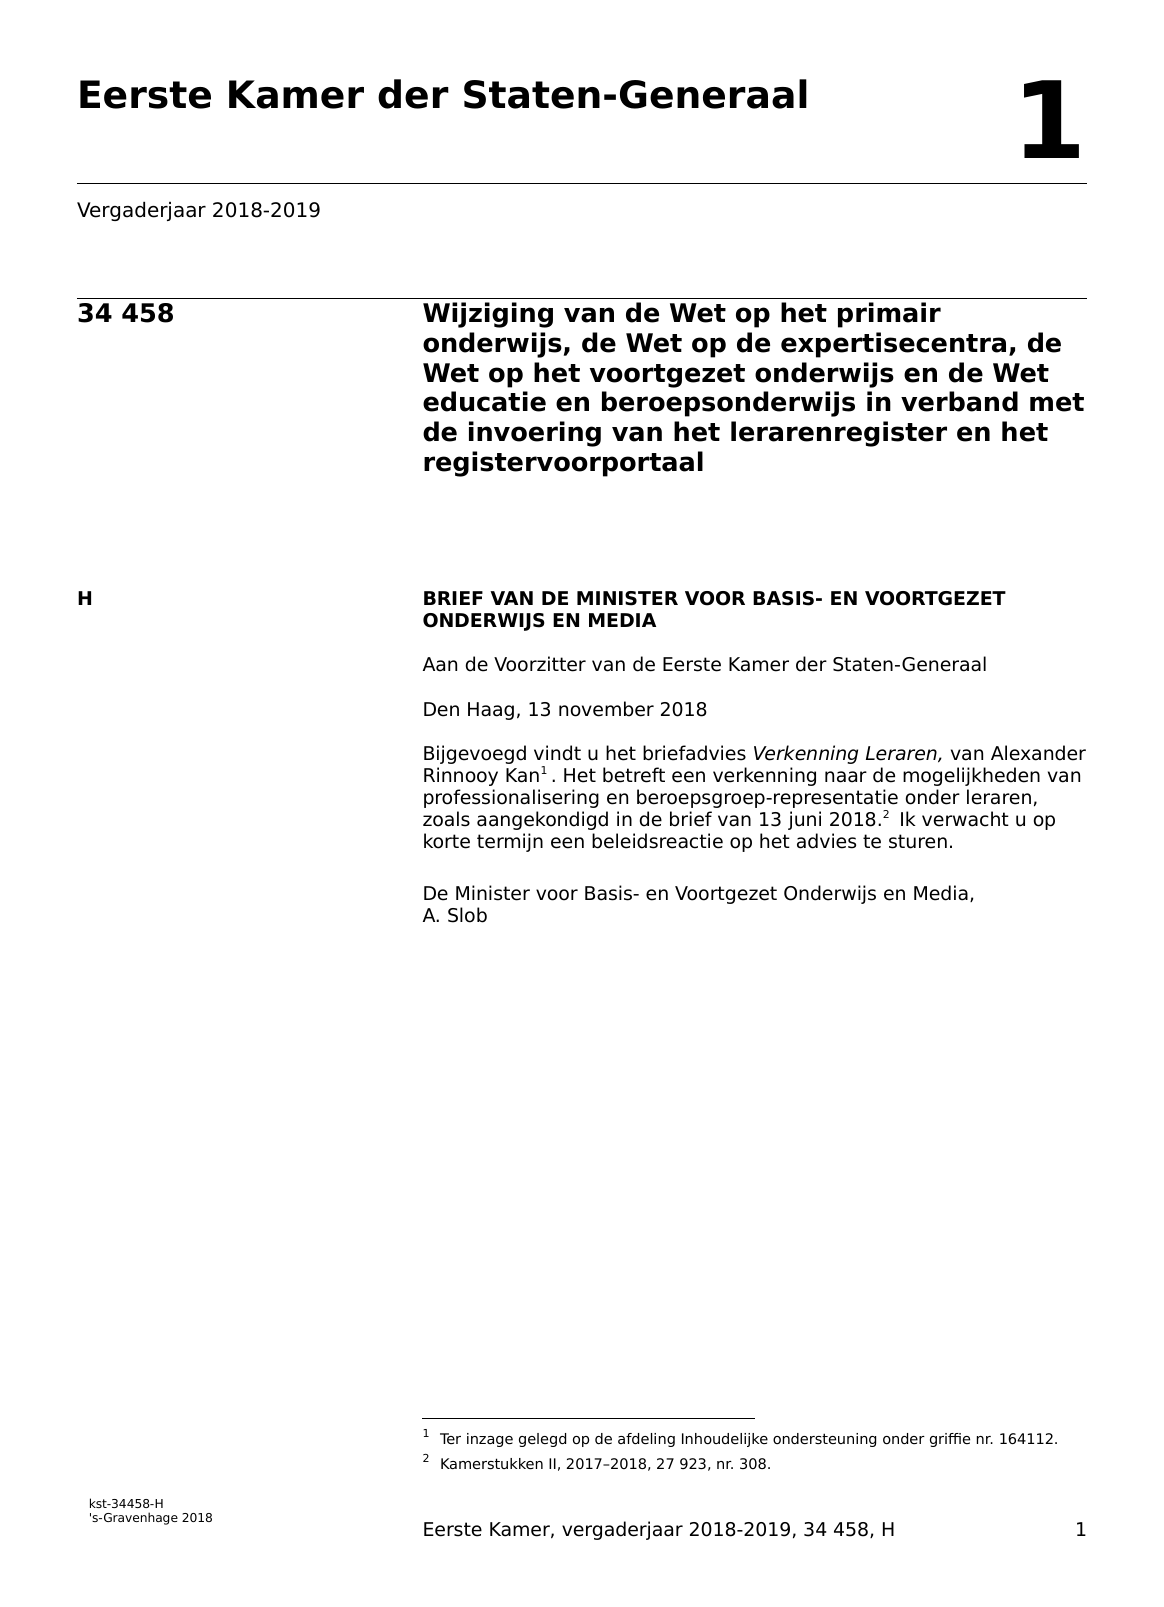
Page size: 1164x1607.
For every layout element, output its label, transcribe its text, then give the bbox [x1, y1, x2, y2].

text Den Haag, 13 november 2018 [422, 698, 1087, 720]
text Kamerstukken II, 2017–2018, 27 923, nr. 308. [422, 1452, 1087, 1474]
text Aan de Voorzitter van de Eerste Kamer der Staten-Generaal [422, 654, 1087, 676]
table_header 1 [886, 59, 1087, 183]
text 's-Gravenhage 2018 [88, 1511, 323, 1525]
text kst-34458-H [88, 1497, 323, 1511]
subtitle H BRIEF VAN DE MINISTER VOOR BASIS- EN VOORTGEZET ONDERWIJS EN MEDIA [77, 588, 1087, 632]
table_cell Vergaderjaar 2018-2019 [77, 184, 1087, 298]
text De Minister voor Basis- en Voortgezet Onderwijs en Media, A. Slob [422, 882, 1087, 926]
subtitle 34 458 Wijziging van de Wet op het primair onderwijs, de Wet op de expertisecentra, de Wet op het voortgezet onderwijs en de Wet educatie en beroepsonderwijs in verband met de invoering van het lerarenregister en het registervoorportaal [77, 299, 1087, 477]
table_header Eerste Kamer der Staten-Generaal [77, 59, 886, 183]
text Ter inzage gelegd op de afdeling Inhoudelijke ondersteuning onder griffie nr. 164112. [422, 1427, 1087, 1449]
text Bijgevoegd vindt u het briefadvies Verkenning Leraren, van Alexander Rinnooy Kan. Het betreft een verkenning naar de mogelijkheden van professionalisering en beroepsgroep-representatie onder leraren, zoals aangekondigd in de brief van 13 juni 2018. Ik verwacht u op korte termijn een beleidsreactie op het advies te sturen. [422, 743, 1087, 852]
